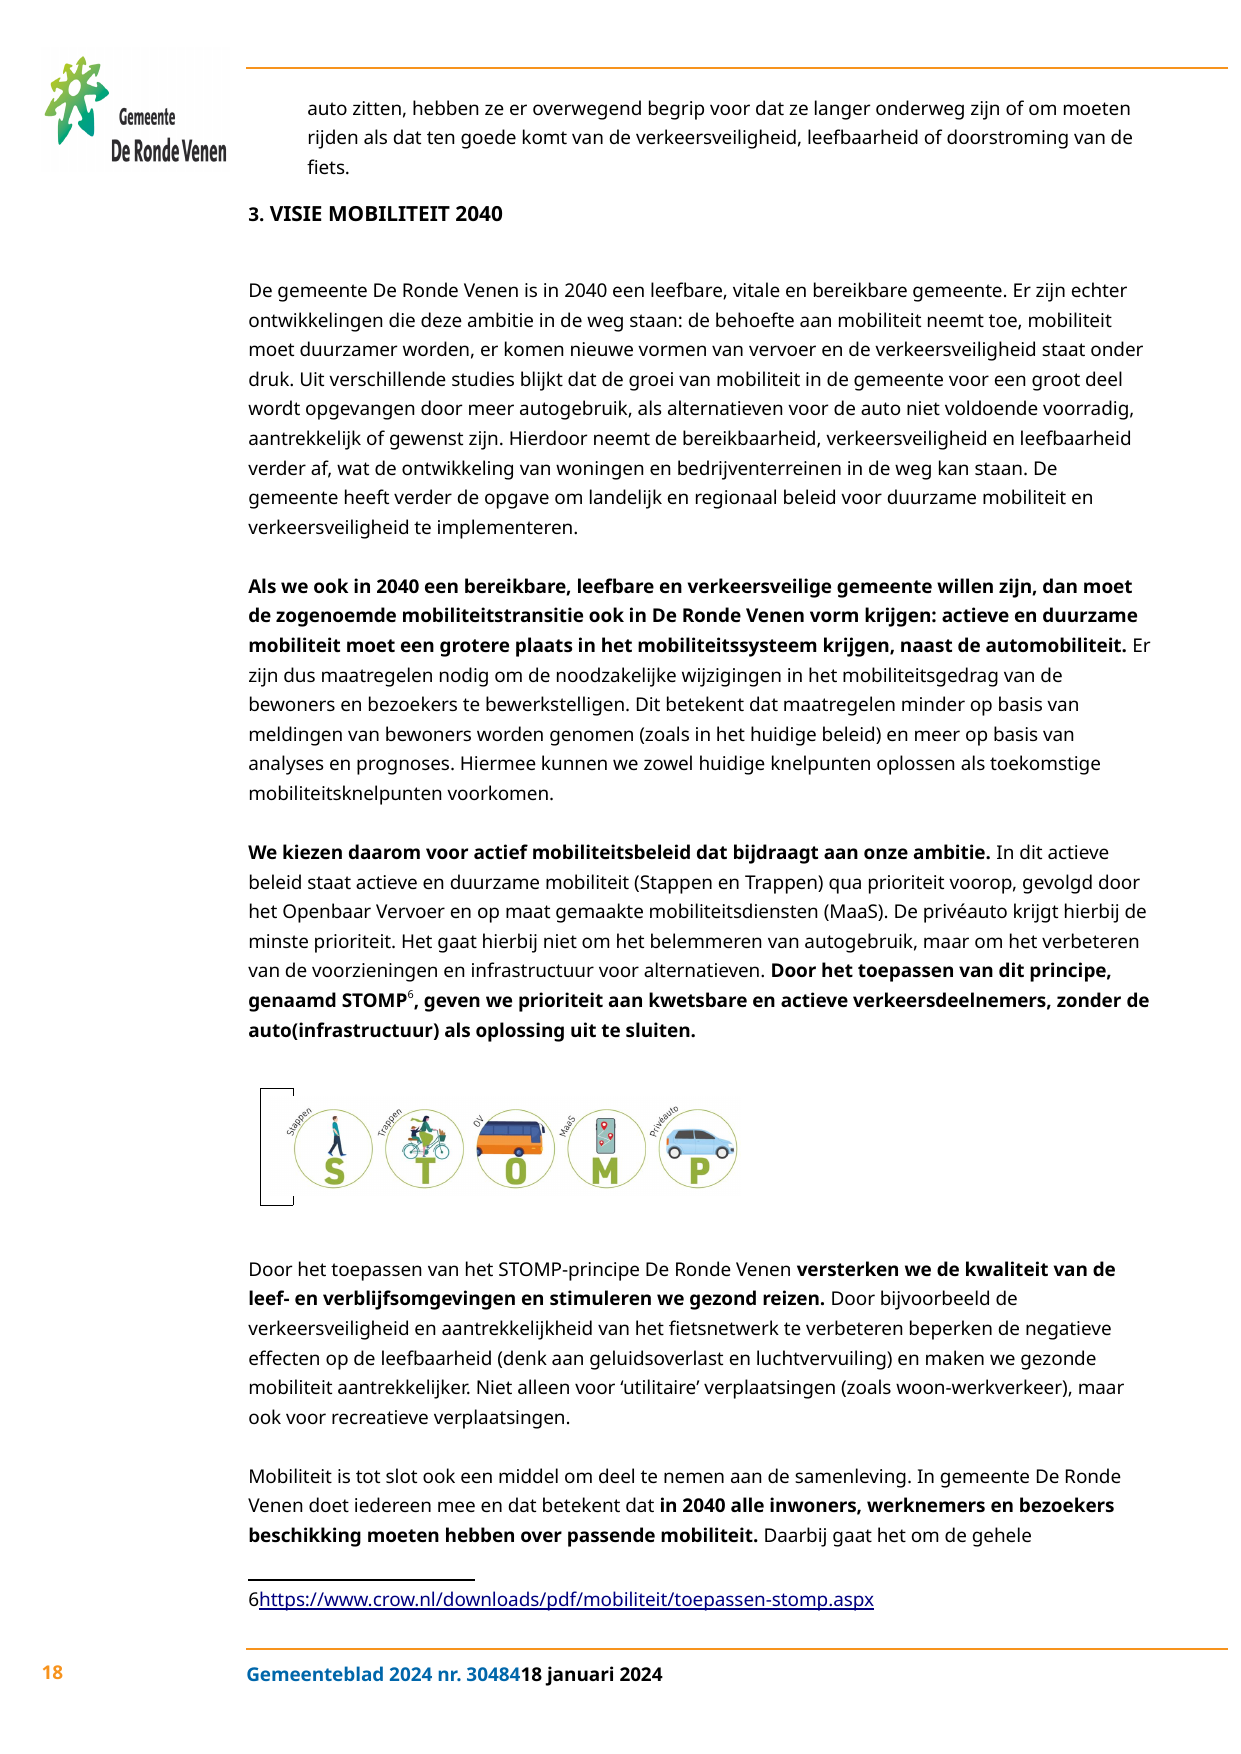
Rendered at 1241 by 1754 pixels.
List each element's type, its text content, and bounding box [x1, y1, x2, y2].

list auto zitten, hebben ze er overwegend begrip voor dat ze langer onderweg zijn of om moeten rijden als dat ten goede komt van de verkeersveiligheid, leefbaarheid of doorstroming van de fiets. [248, 95, 1152, 180]
text We kiezen daarom voor actief mobiliteitsbeleid dat bijdraagt aan onze ambitie. In dit actieve beleid staat actieve en duurzame mobiliteit (Stappen en Trappen) qua prioriteit voorop, gevolgd door het Openbaar Vervoer en op maat gemaakte mobiliteitsdiensten (MaaS). De privéauto krijgt hierbij de minste prioriteit. Het gaat hierbij niet om het belemmeren van autogebruik, maar om het verbeteren van de voorzieningen en infrastructuur voor alternatieven. Door het toepassen van dit principe, genaamd STOMP, geven we prioriteit aan kwetsbare en actieve verkeersdeelnemers, zonder de auto(infrastructuur) als oplossing uit te sluiten. [248, 839, 1152, 1043]
text De gemeente De Ronde Venen is in 2040 een leefbare, vitale en bereikbare gemeente. Er zijn echter ontwikkelingen die deze ambitie in de weg staan: de behoefte aan mobiliteit neemt toe, mobiliteit moet duurzamer worden, er komen nieuwe vormen van vervoer en de verkeersveiligheid staat onder druk. Uit verschillende studies blijkt dat de groei van mobiliteit in de gemeente voor een groot deel wordt opgevangen door meer autogebruik, als alternatieven voor de auto niet voldoende voorradig, aantrekkelijk of gewenst zijn. Hierdoor neemt de bereikbaarheid, verkeersveiligheid en leefbaarheid verder af, wat de ontwikkeling van woningen en bedrijventerreinen in de weg kan staan. De gemeente heeft verder de opgave om landelijk en regionaal beleid voor duurzame mobiliteit en verkeersveiligheid te implementeren. [248, 277, 1152, 540]
text Door het toepassen van het STOMP-principe De Ronde Venen versterken we de kwaliteit van de leef- en verblijfsomgevingen en stimuleren we gezond reizen. Door bijvoorbeeld de verkeersveiligheid en aantrekkelijkheid van het fietsnetwerk te verbeteren beperken de negatieve effecten op de leefbaarheid (denk aan geluidsoverlast en luchtvervuiling) en maken we gezonde mobiliteit aantrekkelijker. Niet alleen voor ‘utilitaire’ verplaatsingen (zoals woon-werkverkeer), maar ook voor recreatieve verplaatsingen. [248, 1256, 1152, 1429]
text https://www.crow.nl/downloads/pdf/mobiliteit/toepassen-stomp.aspx [248, 1586, 1152, 1612]
picture [41, 47, 231, 172]
text Als we ook in 2040 een bereikbare, leefbare en verkeersveilige gemeente willen zijn, dan moet de zogenoemde mobiliteitstransitie ook in De Ronde Venen vorm krijgen: actieve en duurzame mobiliteit moet een grotere plaats in het mobiliteitssysteem krijgen, naast de automobiliteit. Er zijn dus maatregelen nodig om de noodzakelijke wijzigingen in het mobiliteitsgedrag van de bewoners en bezoekers te bewerkstelligen. Dit betekent dat maatregelen minder op basis van meldingen van bewoners worden genomen (zoals in het huidige beleid) en meer op basis van analyses en prognoses. Hiermee kunnen we zowel huidige knelpunten oplossen als toekomstige mobiliteitsknelpunten voorkomen. [248, 573, 1152, 806]
text 3. VISIE MOBILITEIT 2040 [248, 199, 1152, 228]
picture [268, 1096, 742, 1196]
text Mobiliteit is tot slot ook een middel om deel te nemen aan de samenleving. In gemeente De Ronde Venen doet iedereen mee en dat betekent dat in 2040 alle inwoners, werknemers en bezoekers beschikking moeten hebben over passende mobiliteit. Daarbij gaat het om de gehele [248, 1463, 1152, 1548]
